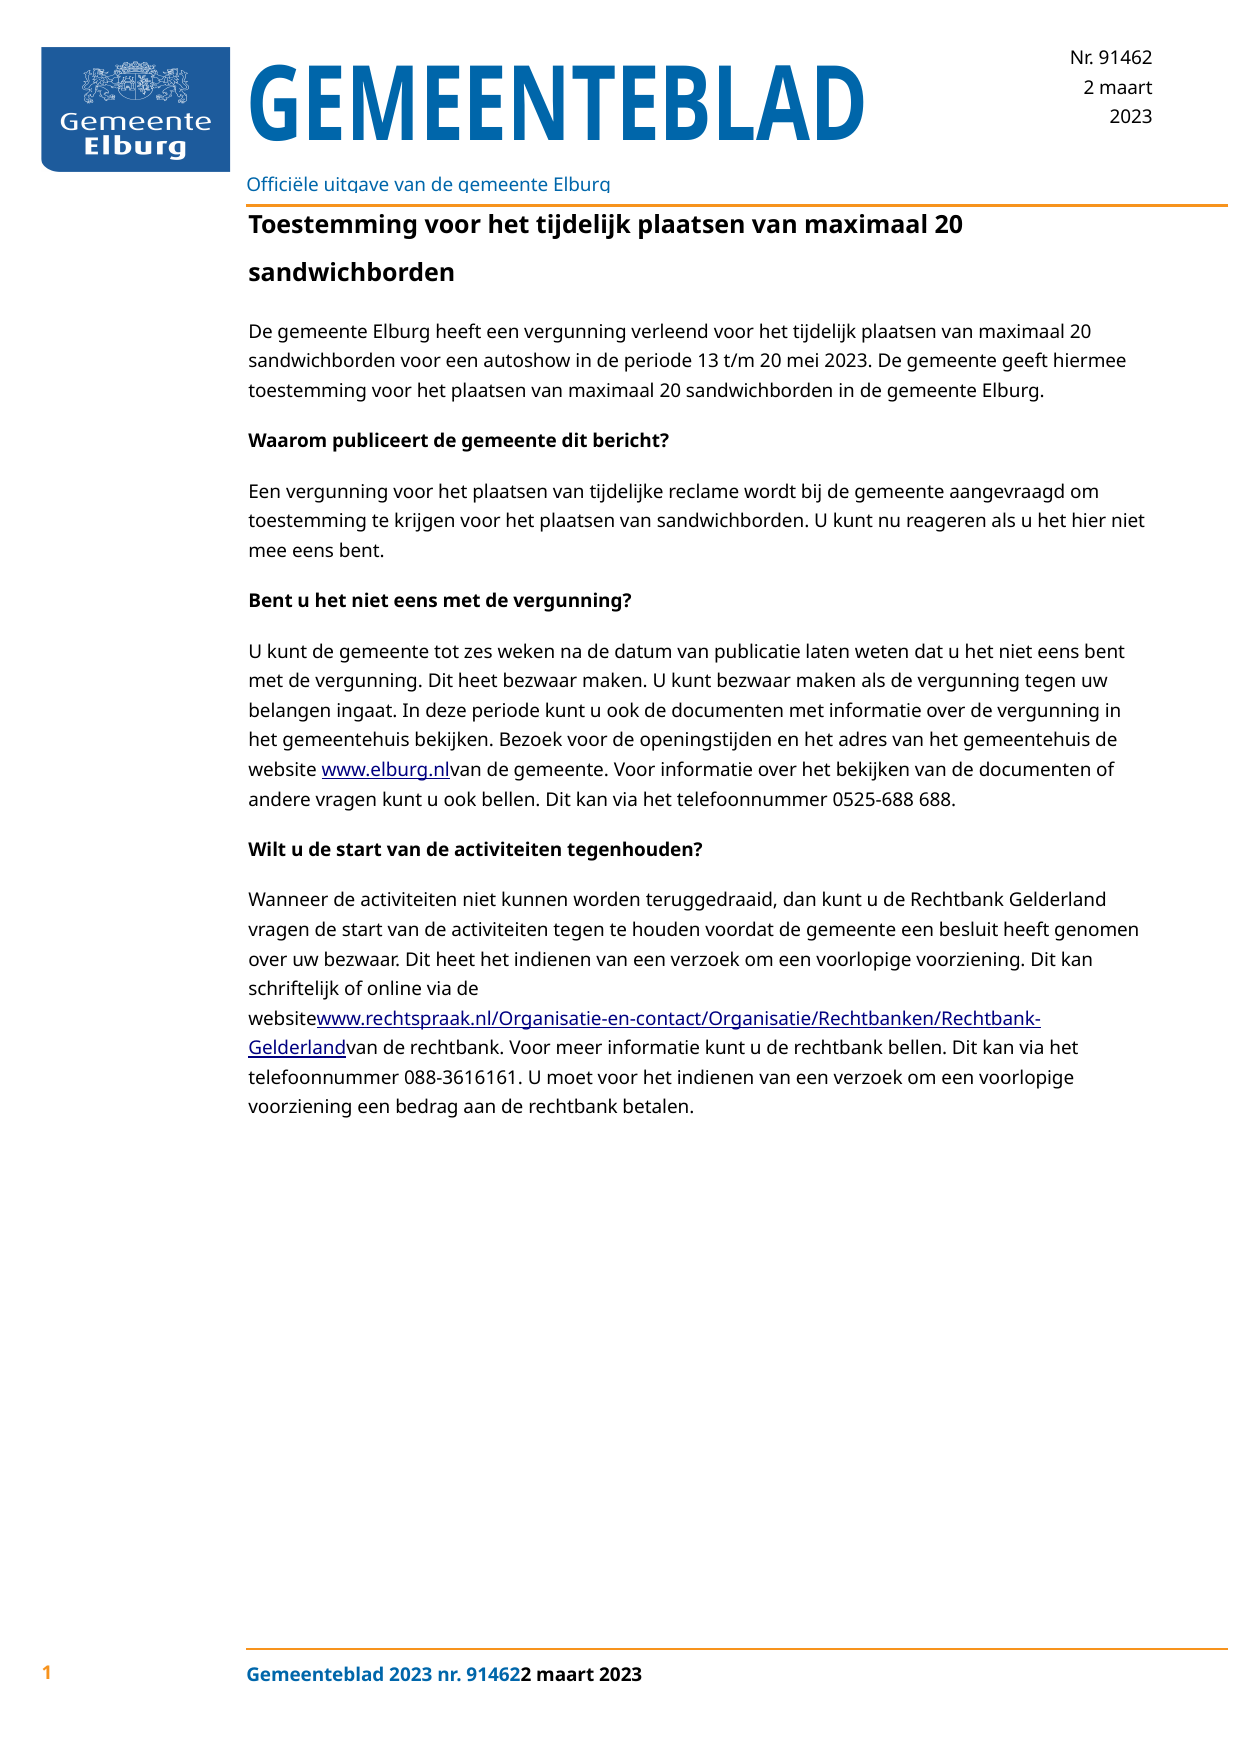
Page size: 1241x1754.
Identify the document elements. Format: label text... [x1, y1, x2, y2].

text Wanneer de activiteiten niet kunnen worden teruggedraaid, dan kunt u de Rechtbank Gelderland vragen de start van de activiteiten tegen te houden voordat de gemeente een besluit heeft genomen over uw bezwaar. Dit heet het indienen van een verzoek om een voorlopige voorziening. Dit kan schriftelijk of online via de websitewww.rechtspraak.nl/Organisatie-en-contact/Organisatie/Rechtbanken/Rechtbank-Gelderlandvan de rechtbank. Voor meer informatie kunt u de rechtbank bellen. Dit kan via het telefoonnummer 088-3616161. U moet voor het indienen van een verzoek om een voorlopige voorziening een bedrag aan de rechtbank betalen. [248, 887, 1152, 1119]
text Een vergunning voor het plaatsen van tijdelijke reclame wordt bij de gemeente aangevraagd om toestemming te krijgen voor het plaatsen van sandwichborden. U kunt nu reageren als u het hier niet mee eens bent. [248, 478, 1152, 563]
text De gemeente Elburg heeft een vergunning verleend voor het tijdelijk plaatsen van maximaal 20 sandwichborden voor een autoshow in de periode 13 t/m 20 mei 2023. De gemeente geeft hiermee toestemming voor het plaatsen van maximaal 20 sandwichborden in de gemeente Elburg. [248, 318, 1152, 403]
text Bent u het niet eens met de vergunning? [248, 587, 1152, 613]
picture [41, 47, 231, 172]
text Toestemming voor het tijdelijk plaatsen van maximaal 20 sandwichborden [248, 207, 1152, 288]
text U kunt de gemeente tot zes weken na de datum van publicatie laten weten dat u het niet eens bent met de vergunning. Dit heet bezwaar maken. U kunt bezwaar maken als de vergunning tegen uw belangen ingaat. In deze periode kunt u ook de documenten met informatie over de vergunning in het gemeentehuis bekijken. Bezoek voor de openingstijden en het adres van het gemeentehuis de website www.elburg.nlvan de gemeente. Voor informatie over het bekijken van de documenten of andere vragen kunt u ook bellen. Dit kan via het telefoonnummer 0525-688 688. [248, 638, 1152, 812]
text Wilt u de start van de activiteiten tegenhouden? [248, 836, 1152, 862]
text Waarom publiceert de gemeente dit bericht? [248, 427, 1152, 453]
